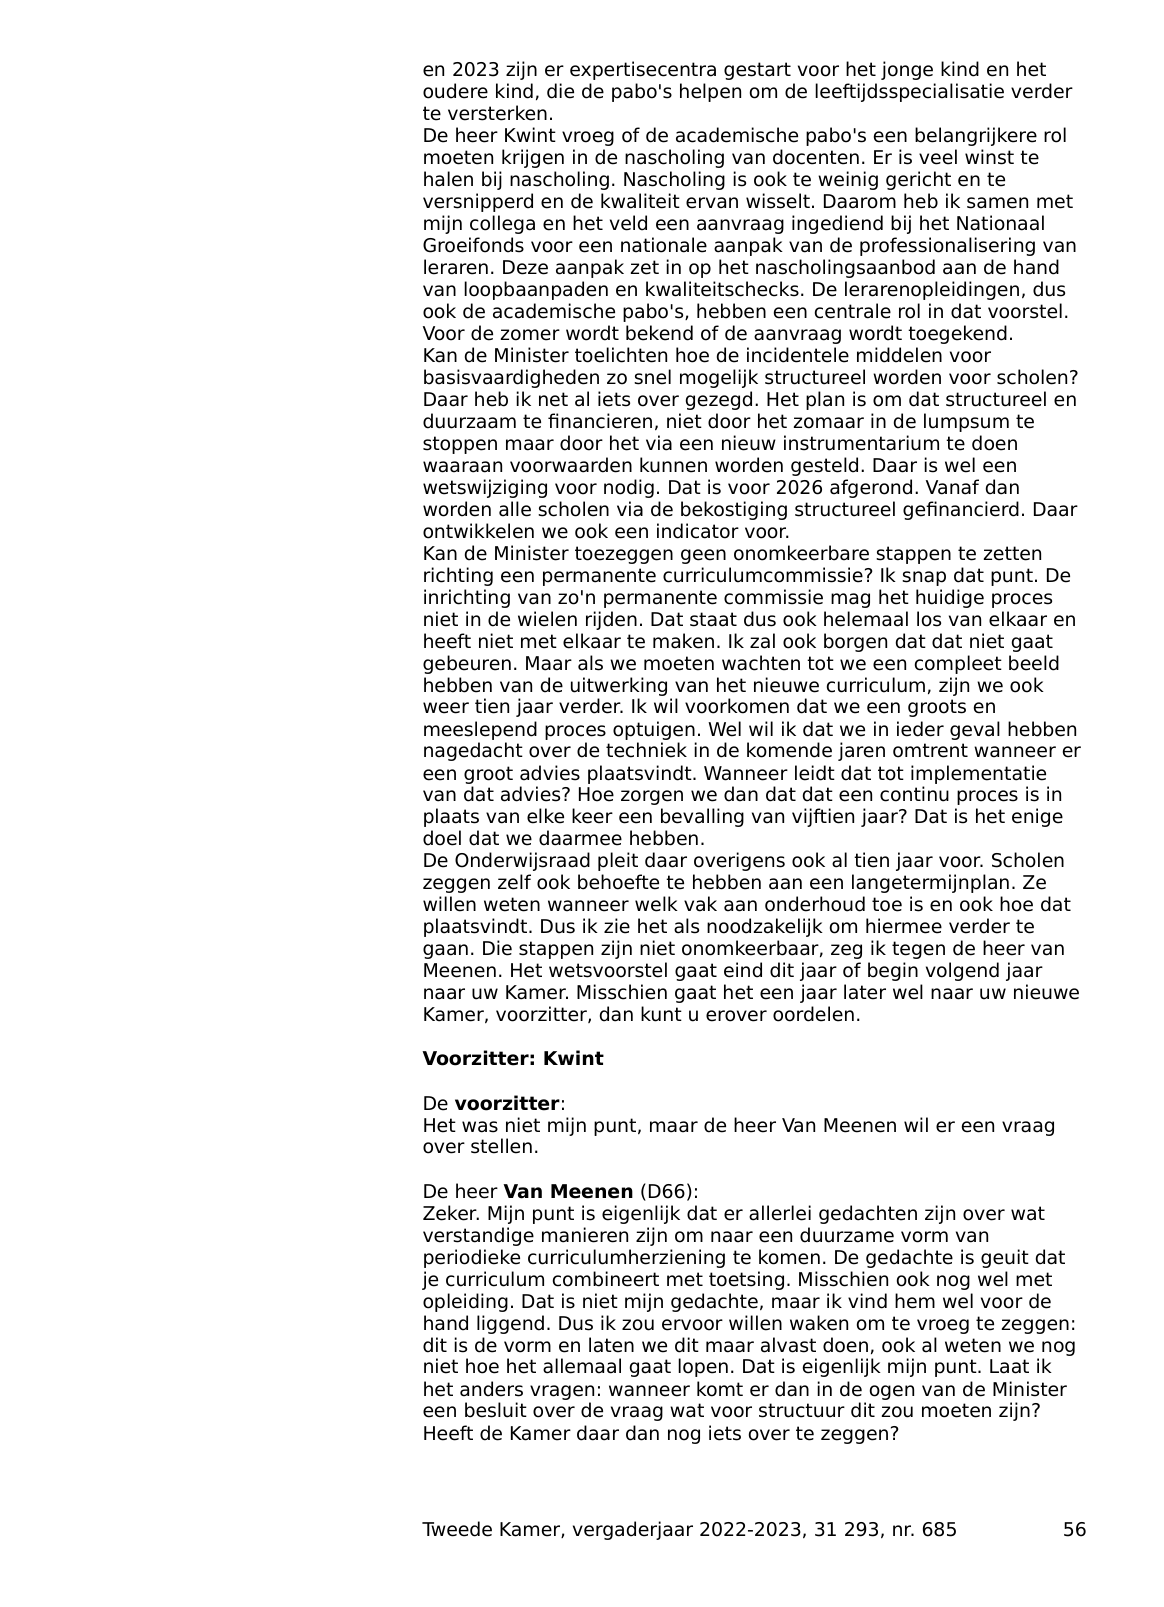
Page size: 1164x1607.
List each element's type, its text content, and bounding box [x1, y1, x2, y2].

text Kan de Minister toezeggen geen onomkeerbare stappen te zetten richting een permanente curriculumcommissie? Ik snap dat punt. De inrichting van zo'n permanente commissie mag het huidige proces niet in de wielen rijden. Dat staat dus ook helemaal los van elkaar en heeft niet met elkaar te maken. Ik zal ook borgen dat dat niet gaat gebeuren. Maar als we moeten wachten tot we een compleet beeld hebben van de uitwerking van het nieuwe curriculum, zijn we ook weer tien jaar verder. Ik wil voorkomen dat we een groots en meeslepend proces optuigen. Wel wil ik dat we in ieder geval hebben nagedacht over de techniek in de komende jaren omtrent wanneer er een groot advies plaatsvindt. Wanneer leidt dat tot implementatie van dat advies? Hoe zorgen we dan dat dat een continu proces is in plaats van elke keer een bevalling van vijftien jaar? Dat is het enige doel dat we daarmee hebben. [422, 543, 1087, 850]
text De voorzitter: [422, 1092, 1087, 1114]
text Zeker. Mijn punt is eigenlijk dat er allerlei gedachten zijn over wat verstandige manieren zijn om naar een duurzame vorm van periodieke curriculumherziening te komen. De gedachte is geuit dat je curriculum combineert met toetsing. Misschien ook nog wel met opleiding. Dat is niet mijn gedachte, maar ik vind hem wel voor de hand liggend. Dus ik zou ervoor willen waken om te vroeg te zeggen: dit is de vorm en laten we dit maar alvast doen, ook al weten we nog niet hoe het allemaal gaat lopen. Dat is eigenlijk mijn punt. Laat ik het anders vragen: wanneer komt er dan in de ogen van de Minister een besluit over de vraag wat voor structuur dit zou moeten zijn? Heeft de Kamer daar dan nog iets over te zeggen? [422, 1203, 1087, 1444]
text Kan de Minister toelichten hoe de incidentele middelen voor basisvaardigheden zo snel mogelijk structureel worden voor scholen? Daar heb ik net al iets over gezegd. Het plan is om dat structureel en duurzaam te financieren, niet door het zomaar in de lumpsum te stoppen maar door het via een nieuw instrumentarium te doen waaraan voorwaarden kunnen worden gesteld. Daar is wel een wetswijziging voor nodig. Dat is voor 2026 afgerond. Vanaf dan worden alle scholen via de bekostiging structureel gefinancierd. Daar ontwikkelen we ook een indicator voor. [422, 345, 1087, 543]
text De Onderwijsraad pleit daar overigens ook al tien jaar voor. Scholen zeggen zelf ook behoefte te hebben aan een langetermijnplan. Ze willen weten wanneer welk vak aan onderhoud toe is en ook hoe dat plaatsvindt. Dus ik zie het als noodzakelijk om hiermee verder te gaan. Die stappen zijn niet onomkeerbaar, zeg ik tegen de heer van Meenen. Het wetsvoorstel gaat eind dit jaar of begin volgend jaar naar uw Kamer. Misschien gaat het een jaar later wel naar uw nieuwe Kamer, voorzitter, dan kunt u erover oordelen. [422, 850, 1087, 1026]
text De heer Kwint vroeg of de academische pabo's een belangrijkere rol moeten krijgen in de nascholing van docenten. Er is veel winst te halen bij nascholing. Nascholing is ook te weinig gericht en te versnipperd en de kwaliteit ervan wisselt. Daarom heb ik samen met mijn collega en het veld een aanvraag ingediend bij het Nationaal Groeifonds voor een nationale aanpak van de professionalisering van leraren. Deze aanpak zet in op het nascholingsaanbod aan de hand van loopbaanpaden en kwaliteitschecks. De lerarenopleidingen, dus ook de academische pabo's, hebben een centrale rol in dat voorstel. Voor de zomer wordt bekend of de aanvraag wordt toegekend. [422, 125, 1087, 345]
text Het was niet mijn punt, maar de heer Van Meenen wil er een vraag over stellen. [422, 1114, 1087, 1158]
text Voorzitter: Kwint [422, 1048, 1087, 1070]
text en 2023 zijn er expertisecentra gestart voor het jonge kind en het oudere kind, die de pabo's helpen om de leeftijdsspecialisatie verder te versterken. [422, 59, 1087, 125]
text De heer Van Meenen (D66): [422, 1181, 1087, 1203]
